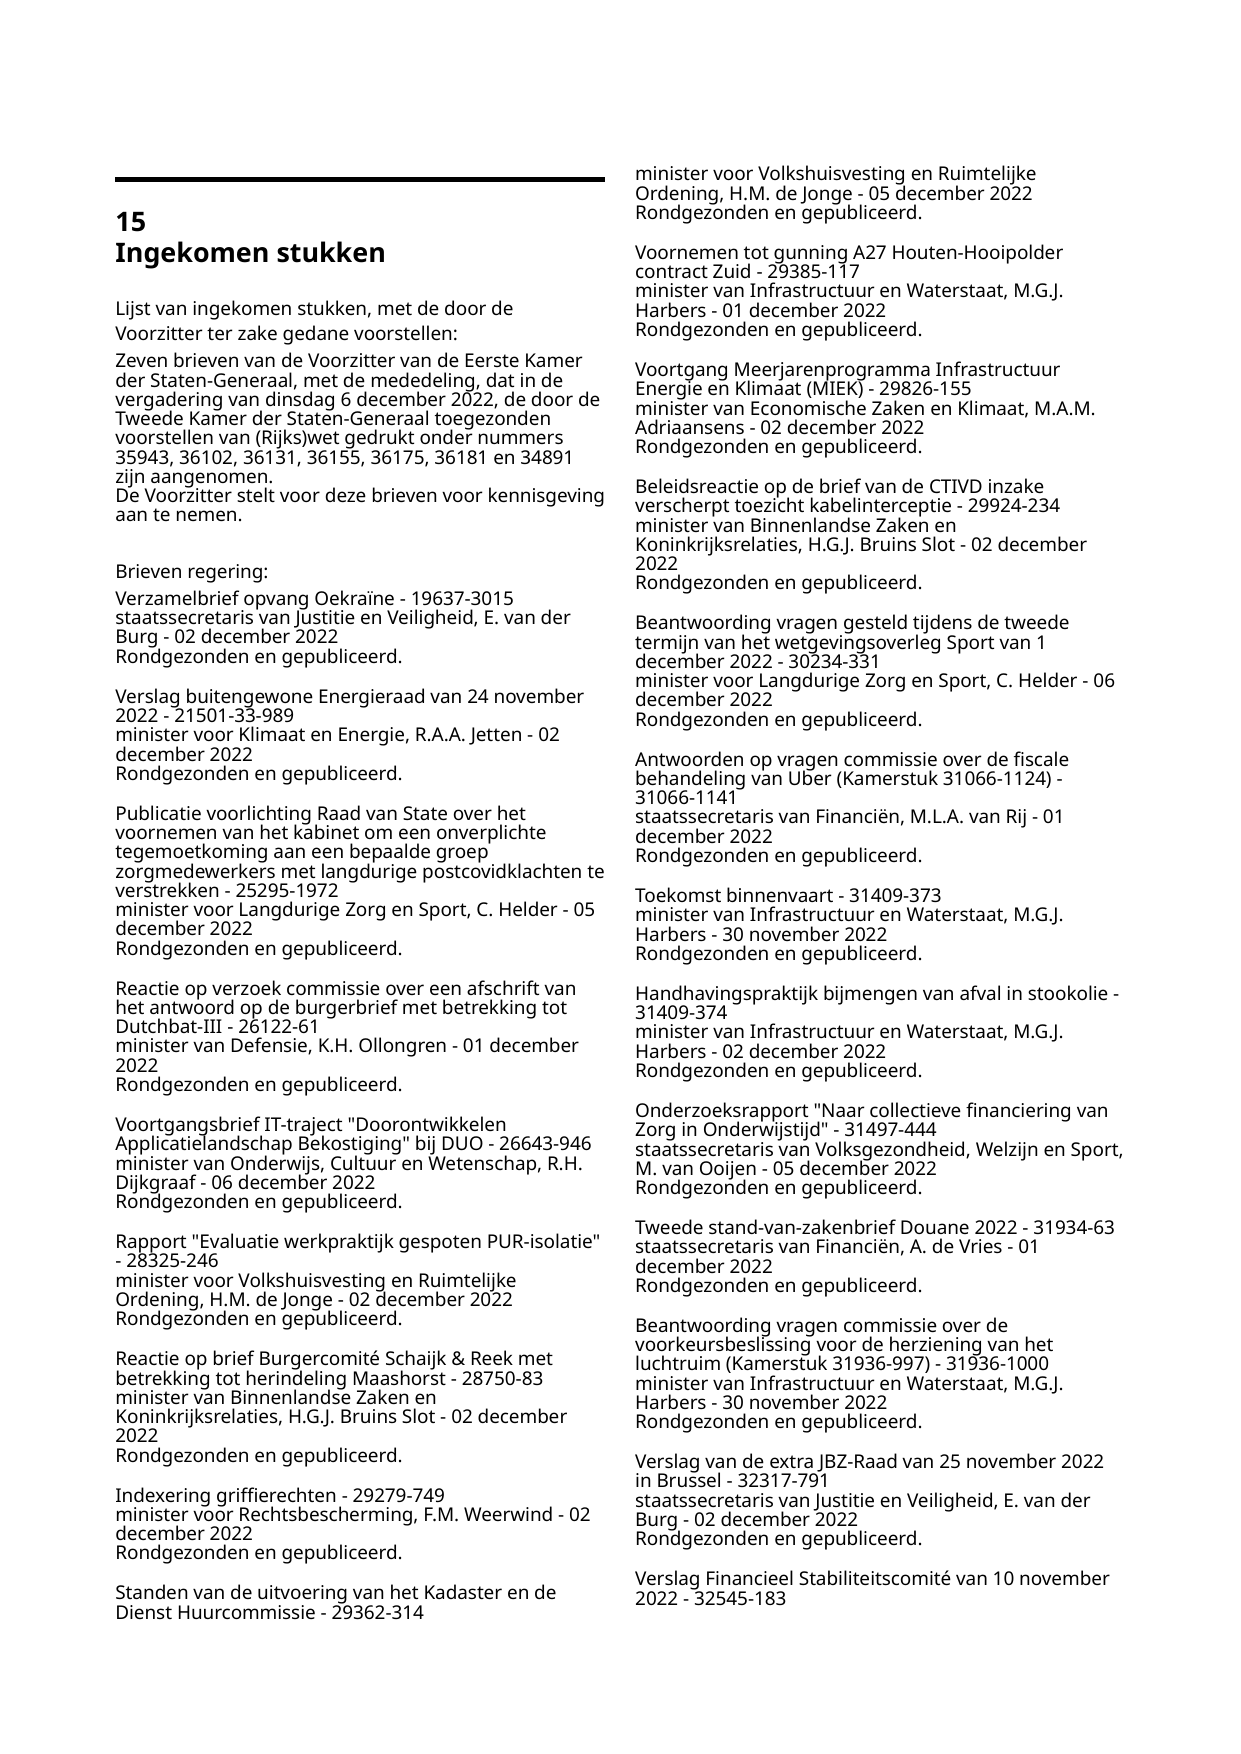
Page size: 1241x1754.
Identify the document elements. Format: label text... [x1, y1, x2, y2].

text minister voor Rechtsbescherming, F.M. Weerwind - 02 december 2022 [115, 1506, 605, 1544]
text Voornemen tot gunning A27 Houten-Hooipolder contract Zuid - 29385-117 [635, 244, 1125, 282]
text staatssecretaris van Justitie en Veiligheid, E. van der Burg - 02 december 2022 [635, 1492, 1125, 1530]
text Verzamelbrief opvang Oekraïne - 19637-3015 [115, 590, 605, 609]
text Voortgangsbrief IT-traject "Doorontwikkelen Applicatielandschap Bekostiging" bij DUO - 26643-946 [115, 1116, 605, 1154]
text Zeven brieven van de Voorzitter van de Eerste Kamer der Staten-Generaal, met de mededeling, dat in de vergadering van dinsdag 6 december 2022, de door de Tweede Kamer der Staten-Generaal toegezonden voorstellen van (Rijks)wet gedrukt onder nummers 35943, 36102, 36131, 36155, 36175, 36181 en 34891 zijn aangenomen. [115, 352, 605, 487]
text staatssecretaris van Financiën, M.L.A. van Rij - 01 december 2022 [635, 808, 1125, 847]
text staatssecretaris van Volksgezondheid, Welzijn en Sport, M. van Ooijen - 05 december 2022 [635, 1141, 1125, 1179]
text Rondgezonden en gepubliceerd. [115, 1447, 605, 1466]
text staatssecretaris van Justitie en Veiligheid, E. van der Burg - 02 december 2022 [115, 609, 605, 648]
text minister van Binnenlandse Zaken en Koninkrijksrelaties, H.G.J. Bruins Slot - 02 december 2022 [115, 1389, 605, 1447]
text Reactie op brief Burgercomité Schaijk & Reek met betrekking tot herindeling Maashorst - 28750-83 [115, 1350, 605, 1389]
text Standen van de uitvoering van het Kadaster en de Dienst Huurcommissie - 29362-314 [115, 1584, 605, 1623]
text Rondgezonden en gepubliceerd. [115, 648, 605, 667]
text Rondgezonden en gepubliceerd. [635, 1179, 1125, 1198]
text Rondgezonden en gepubliceerd. [635, 321, 1125, 340]
text Reactie op verzoek commissie over een afschrift van het antwoord op de burgerbrief met betrekking tot Dutchbat-III - 26122-61 [115, 980, 605, 1037]
text Rondgezonden en gepubliceerd. [635, 1413, 1125, 1432]
text staatssecretaris van Financiën, A. de Vries - 01 december 2022 [635, 1238, 1125, 1277]
text Rondgezonden en gepubliceerd. [635, 711, 1125, 730]
text Rondgezonden en gepubliceerd. [635, 438, 1125, 457]
text Verslag buitengewone Energieraad van 24 november 2022 - 21501-33-989 [115, 688, 605, 726]
text Antwoorden op vragen commissie over de fiscale behandeling van Uber (Kamerstuk 31066-1124) - 31066-1141 [635, 751, 1125, 808]
text minister van Infrastructuur en Waterstaat, M.G.J. Harbers - 01 december 2022 [635, 282, 1125, 321]
text Rondgezonden en gepubliceerd. [115, 765, 605, 784]
text Beleidsreactie op de brief van de CTIVD inzake verscherpt toezicht kabelinterceptie - 29924-234 [635, 478, 1125, 517]
text Lijst van ingekomen stukken, met de door de Voorzitter ter zake gedane voorstellen: [115, 295, 605, 346]
text Rondgezonden en gepubliceerd. [635, 204, 1125, 223]
text Rondgezonden en gepubliceerd. [635, 945, 1125, 964]
text Onderzoeksrapport "Naar collectieve financiering van Zorg in Onderwijstijd" - 31497-444 [635, 1102, 1125, 1141]
text minister van Infrastructuur en Waterstaat, M.G.J. Harbers - 02 december 2022 [635, 1023, 1125, 1062]
text Beantwoording vragen commissie over de voorkeursbeslissing voor de herziening van het luchtruim (Kamerstuk 31936-997) - 31936-1000 [635, 1317, 1125, 1375]
text minister van Infrastructuur en Waterstaat, M.G.J. Harbers - 30 november 2022 [635, 906, 1125, 945]
text Rondgezonden en gepubliceerd. [635, 1530, 1125, 1549]
text Rapport "Evaluatie werkpraktijk gespoten PUR-isolatie" - 28325-246 [115, 1233, 605, 1272]
text Publicatie voorlichting Raad van State over het voornemen van het kabinet om een onverplichte tegemoetkoming aan een bepaalde groep zorgmedewerkers met langdurige postcovidklachten te verstrekken - 25295-1972 [115, 805, 605, 901]
text Rondgezonden en gepubliceerd. [635, 1062, 1125, 1081]
text Voortgang Meerjarenprogramma Infrastructuur Energie en Klimaat (MIEK) - 29826-155 [635, 361, 1125, 399]
text minister van Onderwijs, Cultuur en Wetenschap, R.H. Dijkgraaf - 06 december 2022 [115, 1154, 605, 1193]
text Brieven regering: [115, 558, 605, 584]
text Ingekomen stukken [115, 239, 605, 283]
text minister van Defensie, K.H. Ollongren - 01 december 2022 [115, 1037, 605, 1076]
text Rondgezonden en gepubliceerd. [115, 1076, 605, 1095]
text Verslag Financieel Stabiliteitscomité van 10 november 2022 - 32545-183 [635, 1570, 1125, 1609]
text De Voorzitter stelt voor deze brieven voor kennisgeving aan te nemen. [115, 487, 605, 526]
text Beantwoording vragen gesteld tijdens de tweede termijn van het wetgevingsoverleg Sport van 1 december 2022 - 30234-331 [635, 614, 1125, 672]
text minister van Infrastructuur en Waterstaat, M.G.J. Harbers - 30 november 2022 [635, 1375, 1125, 1413]
text Tweede stand-van-zakenbrief Douane 2022 - 31934-63 [635, 1219, 1125, 1238]
text Rondgezonden en gepubliceerd. [115, 1544, 605, 1564]
text Rondgezonden en gepubliceerd. [635, 847, 1125, 866]
text Indexering griffierechten - 29279-749 [115, 1487, 605, 1506]
text minister voor Volkshuisvesting en Ruimtelijke Ordening, H.M. de Jonge - 05 december 2022 [635, 165, 1125, 204]
text Rondgezonden en gepubliceerd. [635, 1277, 1125, 1296]
text minister van Binnenlandse Zaken en Koninkrijksrelaties, H.G.J. Bruins Slot - 02 december 2022 [635, 517, 1125, 574]
text Handhavingspraktijk bijmengen van afval in stookolie - 31409-374 [635, 985, 1125, 1023]
text minister van Economische Zaken en Klimaat, M.A.M. Adriaansens - 02 december 2022 [635, 399, 1125, 438]
text Rondgezonden en gepubliceerd. [635, 574, 1125, 594]
text minister voor Langdurige Zorg en Sport, C. Helder - 06 december 2022 [635, 672, 1125, 711]
text Toekomst binnenvaart - 31409-373 [635, 887, 1125, 906]
text Rondgezonden en gepubliceerd. [115, 940, 605, 959]
text minister voor Klimaat en Energie, R.A.A. Jetten - 02 december 2022 [115, 726, 605, 765]
text minister voor Volkshuisvesting en Ruimtelijke Ordening, H.M. de Jonge - 02 december 2022 [115, 1272, 605, 1310]
text Rondgezonden en gepubliceerd. [115, 1310, 605, 1329]
text minister voor Langdurige Zorg en Sport, C. Helder - 05 december 2022 [115, 901, 605, 940]
text Rondgezonden en gepubliceerd. [115, 1193, 605, 1212]
text Verslag van de extra JBZ-Raad van 25 november 2022 in Brussel - 32317-791 [635, 1453, 1125, 1492]
text 15 [115, 203, 605, 239]
